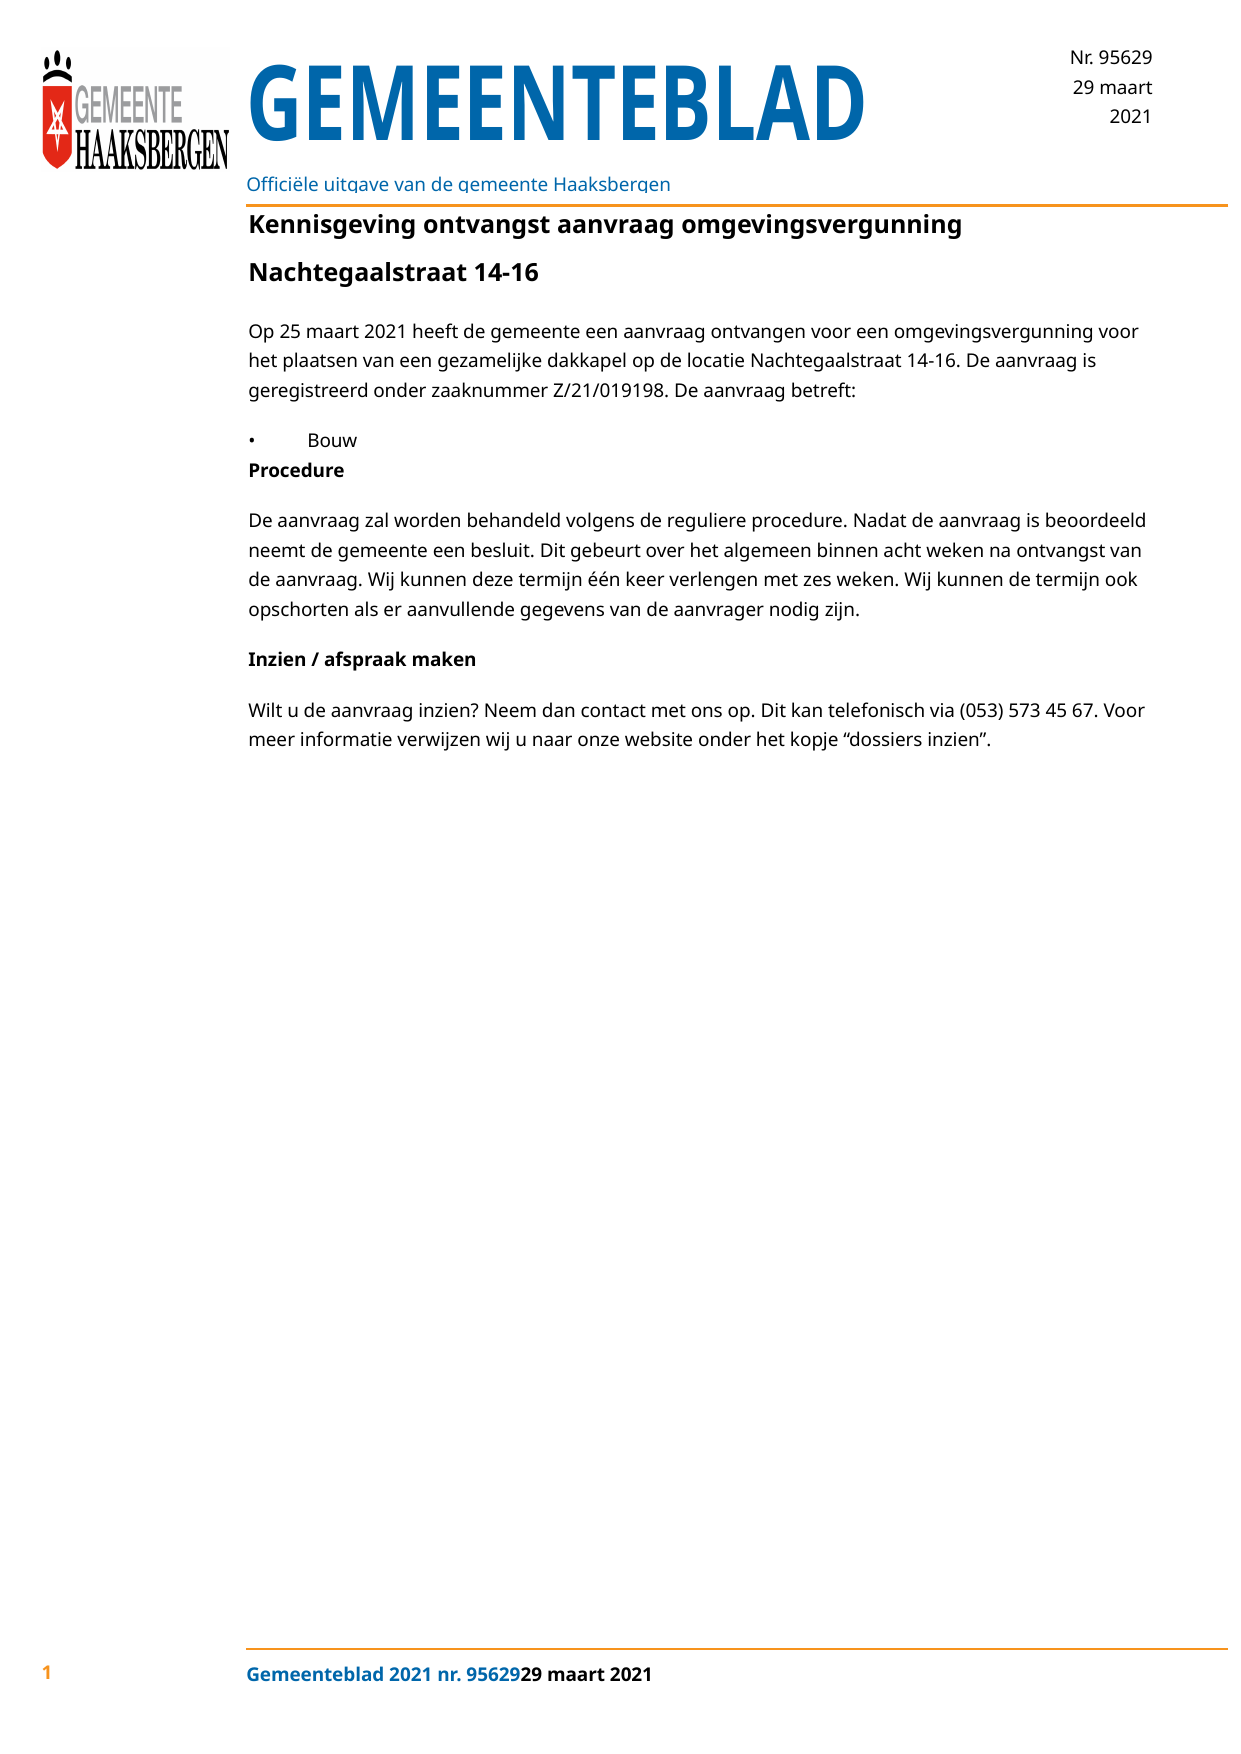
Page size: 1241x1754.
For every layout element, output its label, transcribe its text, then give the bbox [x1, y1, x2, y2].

text Kennisgeving ontvangst aanvraag omgevingsvergunning Nachtegaalstraat 14-16 [248, 207, 1152, 288]
text Inzien / afspraak maken [248, 647, 1152, 672]
text Op 25 maart 2021 heeft de gemeente een aanvraag ontvangen voor een omgevingsvergunning voor het plaatsen van een gezamelijke dakkapel op de locatie Nachtegaalstraat 14-16. De aanvraag is geregistreerd onder zaaknummer Z/21/019198. De aanvraag betreft: [248, 318, 1152, 403]
text Wilt u de aanvraag inzien? Neem dan contact met ons op. Dit kan telefonisch via (053) 573 45 67. Voor meer informatie verwijzen wij u naar onze website onder het kopje “dossiers inzien”. [248, 697, 1152, 752]
picture [41, 47, 231, 172]
text Procedure [248, 457, 1152, 483]
text De aanvraag zal worden behandeld volgens de reguliere procedure. Nadat de aanvraag is beoordeeld neemt de gemeente een besluit. Dit gebeurt over het algemeen binnen acht weken na ontvangst van de aanvraag. Wij kunnen deze termijn één keer verlengen met zes weken. Wij kunnen de termijn ook opschorten als er aanvullende gegevens van de aanvrager nodig zijn. [248, 507, 1152, 622]
list Bouw [248, 427, 1152, 453]
